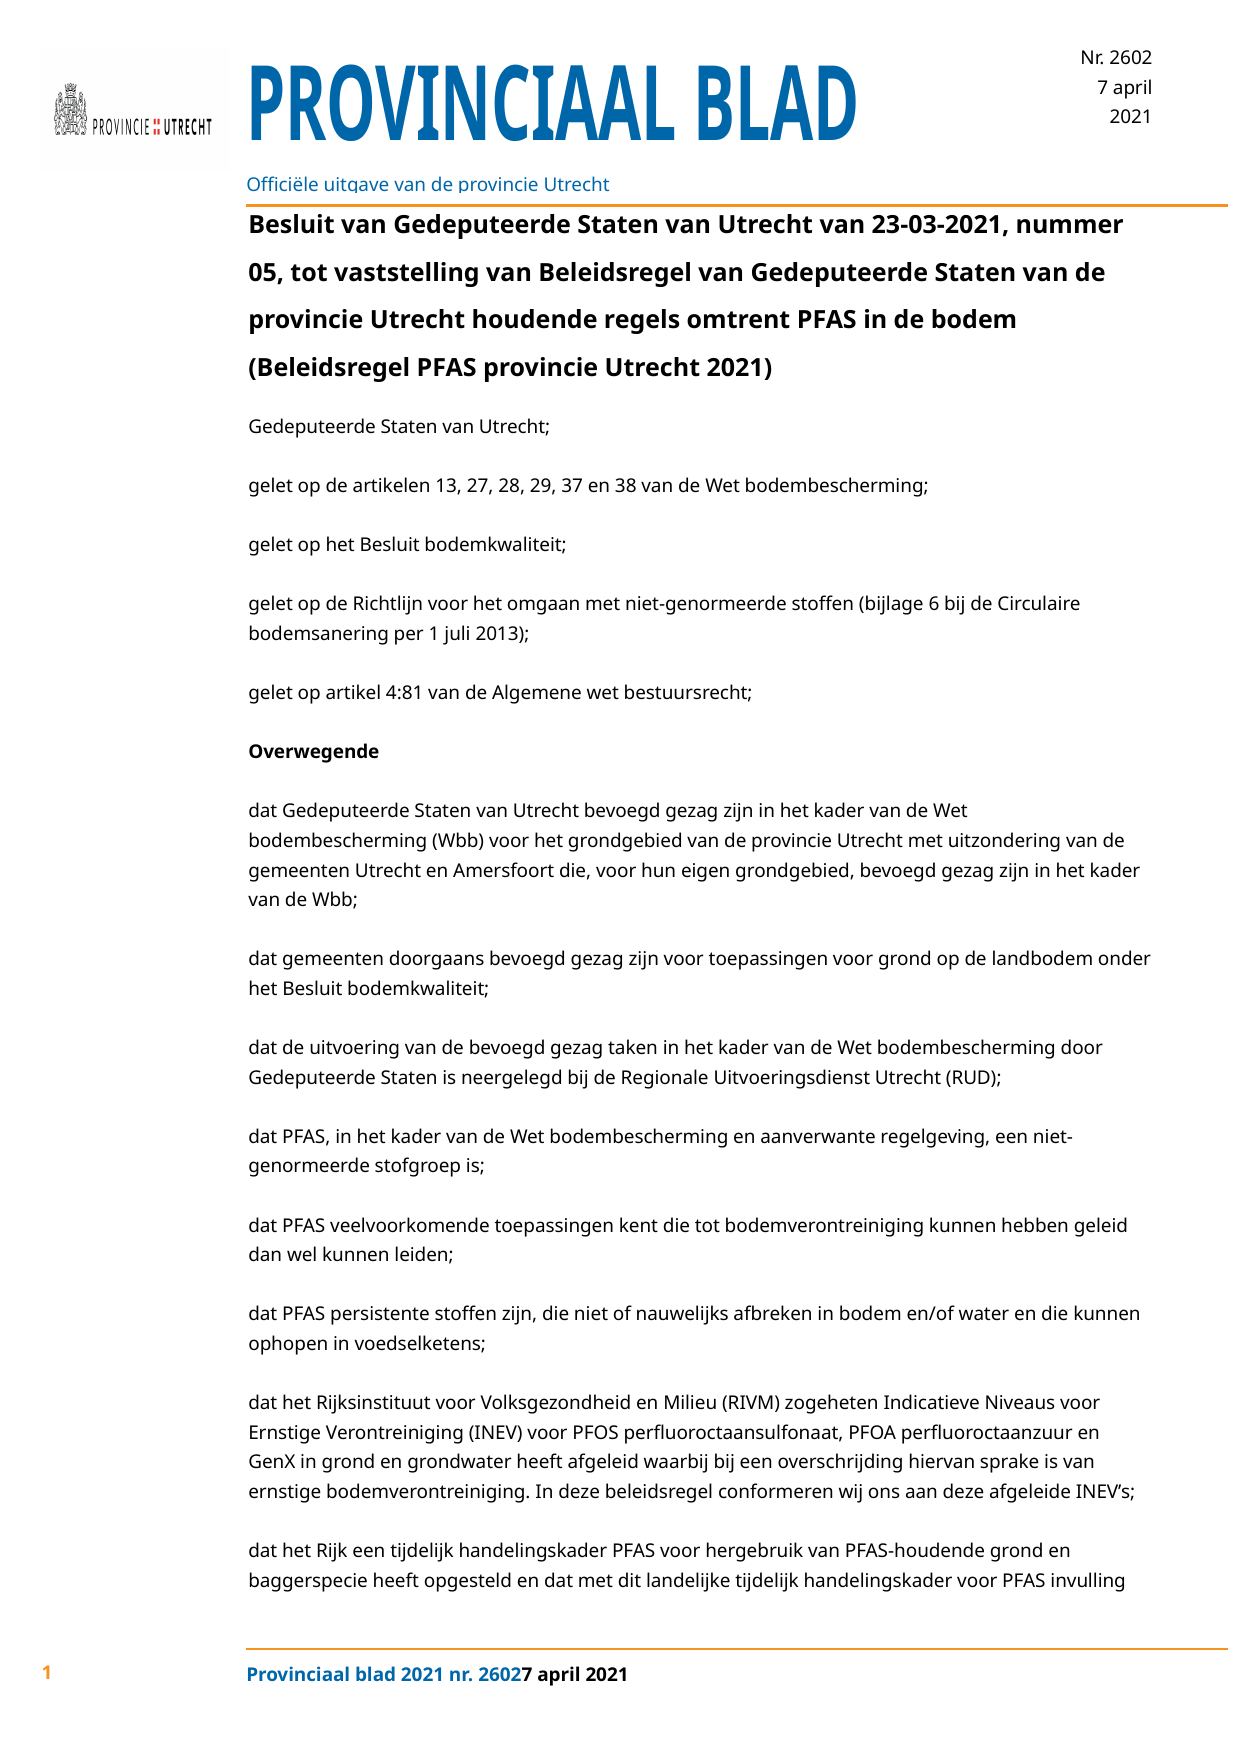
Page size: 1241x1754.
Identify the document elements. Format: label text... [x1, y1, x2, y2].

text dat PFAS, in het kader van de Wet bodembescherming en aanverwante regelgeving, een niet-genormeerde stofgroep is; [248, 1123, 1152, 1178]
text dat PFAS persistente stoffen zijn, die niet of nauwelijks afbreken in bodem en/of water en die kunnen ophopen in voedselketens; [248, 1301, 1152, 1356]
text dat het Rijk een tijdelijk handelingskader PFAS voor hergebruik van PFAS-houdende grond en baggerspecie heeft opgesteld en dat met dit landelijke tijdelijk handelingskader voor PFAS invulling [248, 1537, 1152, 1593]
text gelet op het Besluit bodemkwaliteit; [248, 531, 1152, 557]
text gelet op artikel 4:81 van de Algemene wet bestuursrecht; [248, 679, 1152, 705]
text dat PFAS veelvoorkomende toepassingen kent die tot bodemverontreiniging kunnen hebben geleid dan wel kunnen leiden; [248, 1212, 1152, 1267]
text dat Gedeputeerde Staten van Utrecht bevoegd gezag zijn in het kader van de Wet bodembescherming (Wbb) voor het grondgebied van de provincie Utrecht met uitzondering van de gemeenten Utrecht en Amersfoort die, voor hun eigen grondgebied, bevoegd gezag zijn in het kader van de Wbb; [248, 798, 1152, 912]
text Overwegende [248, 738, 1152, 764]
text Gedeputeerde Staten van Utrecht; [248, 413, 1152, 439]
text dat het Rijksinstituut voor Volksgezondheid en Milieu (RIVM) zogeheten Indicatieve Niveaus voor Ernstige Verontreiniging (INEV) voor PFOS perfluoroctaansulfonaat, PFOA perfluoroctaanzuur en GenX in grond en grondwater heeft afgeleid waarbij bij een overschrijding hiervan sprake is van ernstige bodemverontreiniging. In deze beleidsregel conformeren wij ons aan deze afgeleide INEV’s; [248, 1389, 1152, 1504]
text Besluit van Gedeputeerde Staten van Utrecht van 23-03-2021, nummer 05, tot vaststelling van Beleidsregel van Gedeputeerde Staten van de provincie Utrecht houdende regels omtrent PFAS in de bodem (Beleidsregel PFAS provincie Utrecht 2021) [248, 207, 1152, 384]
picture [41, 47, 231, 172]
text dat gemeenten doorgaans bevoegd gezag zijn voor toepassingen voor grond op de landbodem onder het Besluit bodemkwaliteit; [248, 946, 1152, 1001]
text gelet op de artikelen 13, 27, 28, 29, 37 en 38 van de Wet bodembescherming; [248, 472, 1152, 498]
text gelet op de Richtlijn voor het omgaan met niet-genormeerde stoffen (bijlage 6 bij de Circulaire bodemsanering per 1 juli 2013); [248, 591, 1152, 646]
text dat de uitvoering van de bevoegd gezag taken in het kader van de Wet bodembescherming door Gedeputeerde Staten is neergelegd bij de Regionale Uitvoeringsdienst Utrecht (RUD); [248, 1034, 1152, 1090]
